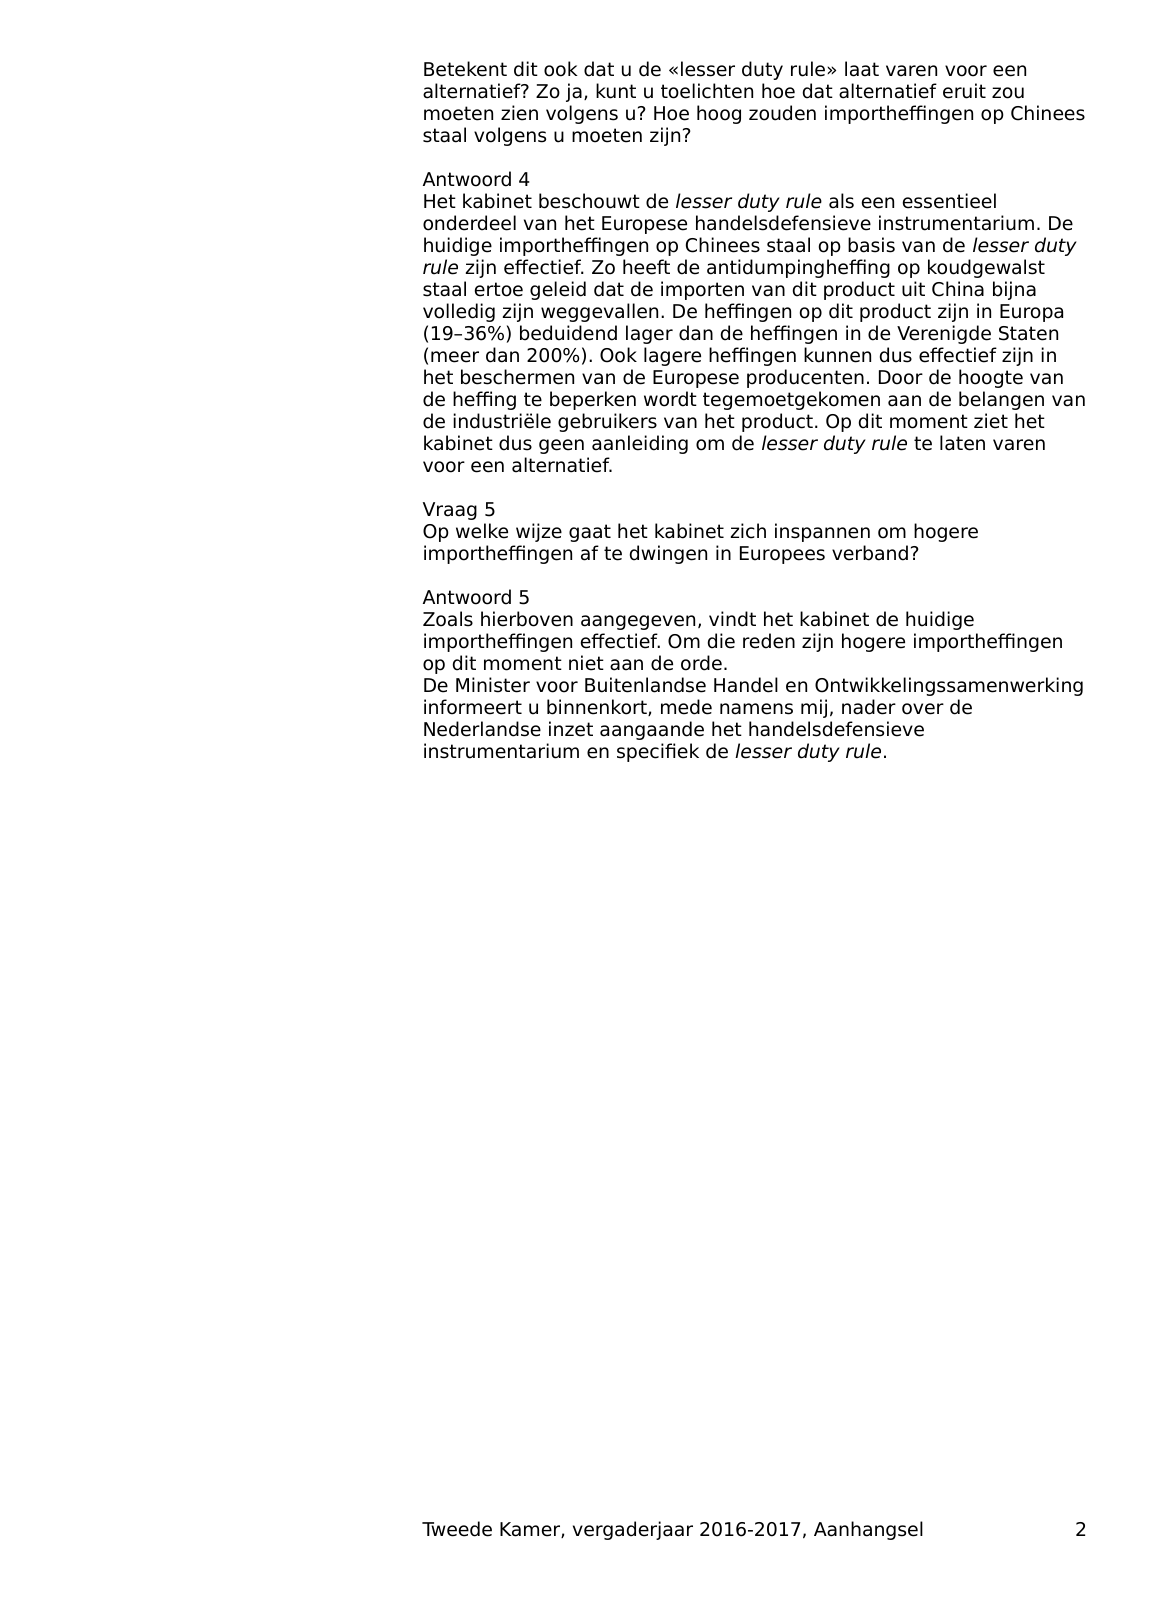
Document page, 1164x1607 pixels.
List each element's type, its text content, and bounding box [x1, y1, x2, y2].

text Antwoord 5 [422, 587, 1087, 609]
text Antwoord 4 [422, 169, 1087, 191]
text Zoals hierboven aangegeven, vindt het kabinet de huidige importheffingen effectief. Om die reden zijn hogere importheffingen op dit moment niet aan de orde. [422, 609, 1087, 675]
text Het kabinet beschouwt de lesser duty rule als een essentieel onderdeel van het Europese handelsdefensieve instrumentarium. De huidige importheffingen op Chinees staal op basis van de lesser duty rule zijn effectief. Zo heeft de antidumpingheffing op koudgewalst staal ertoe geleid dat de importen van dit product uit China bijna volledig zijn weggevallen. De heffingen op dit product zijn in Europa (19–36%) beduidend lager dan de heffingen in de Verenigde Staten (meer dan 200%). Ook lagere heffingen kunnen dus effectief zijn in het beschermen van de Europese producenten. Door de hoogte van de heffing te beperken wordt tegemoetgekomen aan de belangen van de industriële gebruikers van het product. Op dit moment ziet het kabinet dus geen aanleiding om de lesser duty rule te laten varen voor een alternatief. [422, 191, 1087, 477]
text Betekent dit ook dat u de «lesser duty rule» laat varen voor een alternatief? Zo ja, kunt u toelichten hoe dat alternatief eruit zou moeten zien volgens u? Hoe hoog zouden importheffingen op Chinees staal volgens u moeten zijn? [422, 59, 1087, 147]
text Op welke wijze gaat het kabinet zich inspannen om hogere importheffingen af te dwingen in Europees verband? [422, 521, 1087, 565]
text Vraag 5 [422, 499, 1087, 521]
text De Minister voor Buitenlandse Handel en Ontwikkelingssamenwerking informeert u binnenkort, mede namens mij, nader over de Nederlandse inzet aangaande het handelsdefensieve instrumentarium en specifiek de lesser duty rule. [422, 675, 1087, 763]
